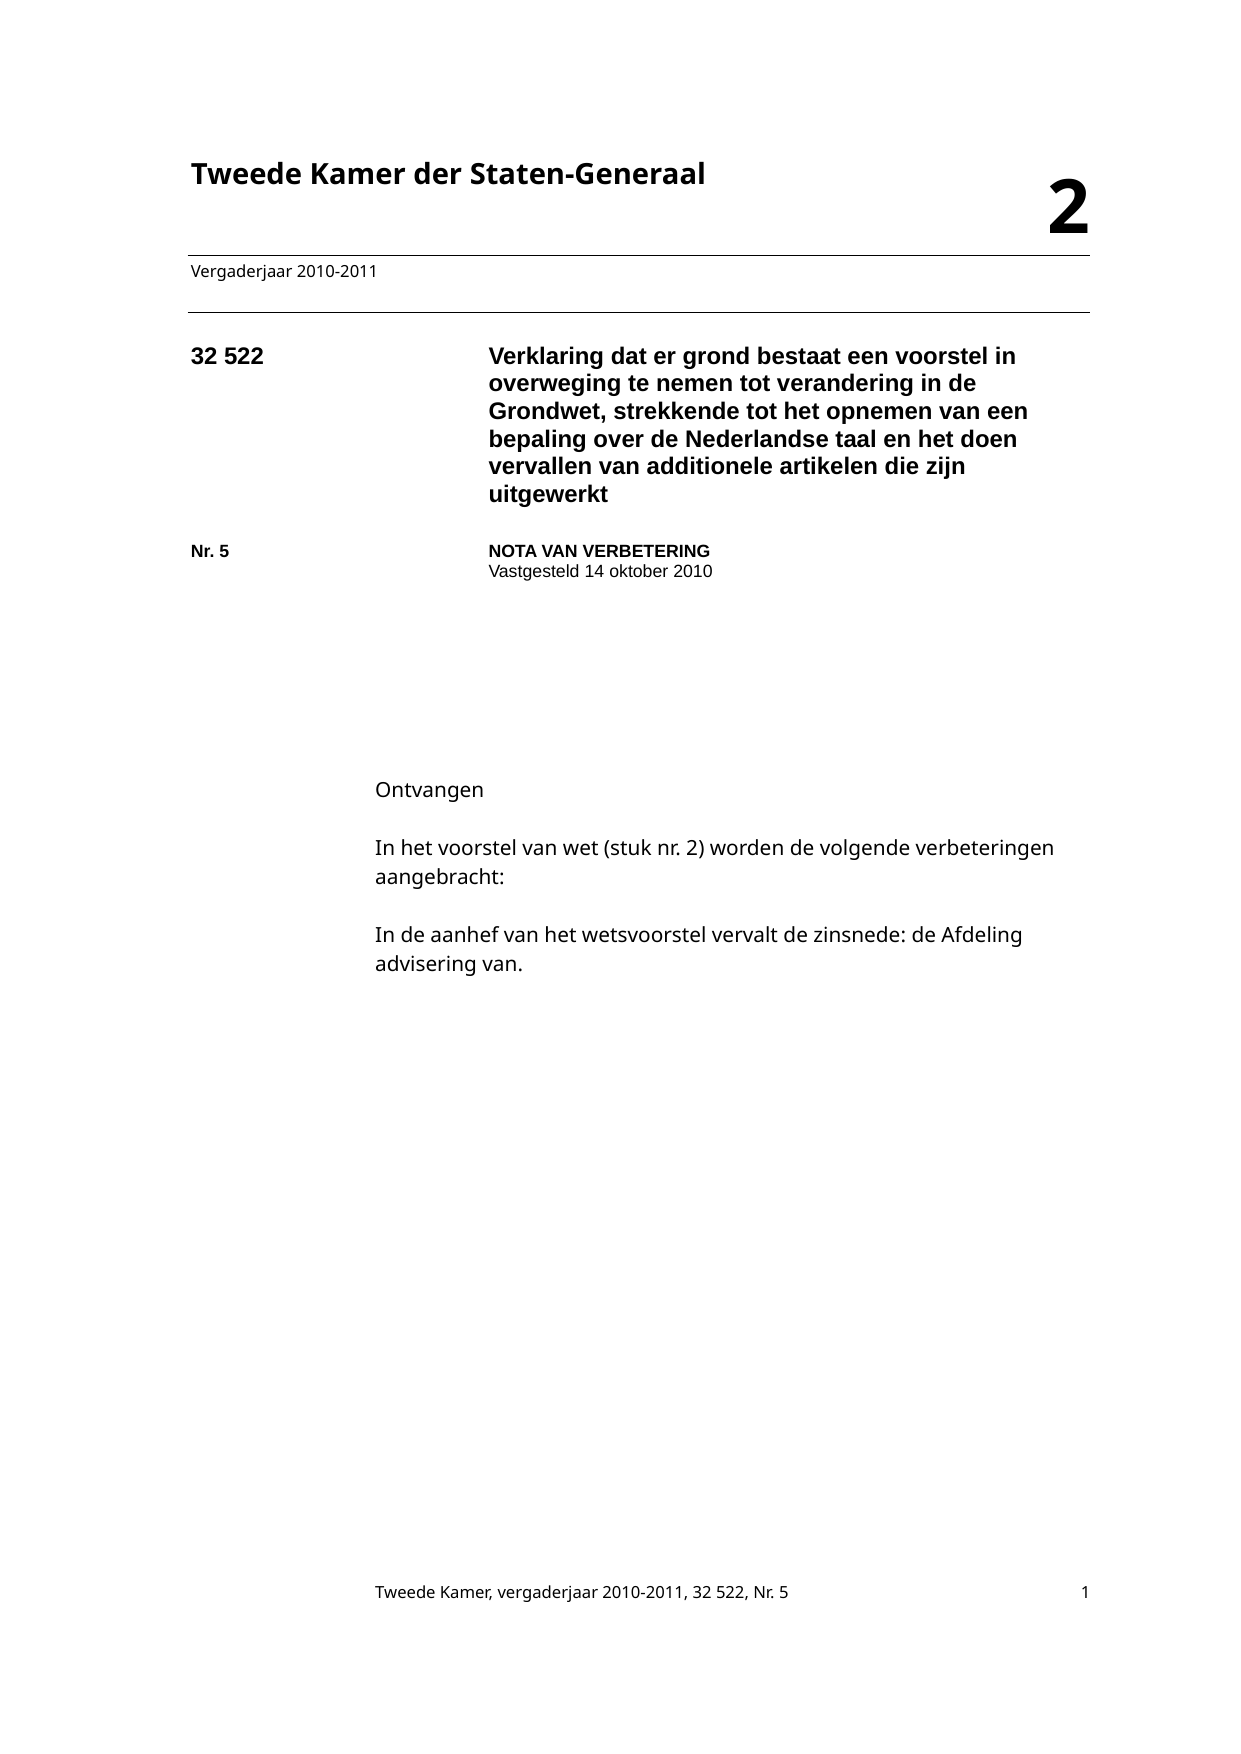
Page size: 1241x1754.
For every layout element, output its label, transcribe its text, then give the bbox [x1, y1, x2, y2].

text In het voorstel van wet (stuk nr. 2) worden de volgende verbeteringen aangebracht: [375, 833, 1090, 890]
table_cell NOTA VAN VERBETERING Vastgesteld 14 oktober 2010 [485, 538, 1090, 656]
table_cell 32 522 [188, 339, 485, 537]
table_header 2 [910, 150, 1090, 255]
text Ontvangen [375, 775, 1090, 803]
text In de aanhef van het wetsvoorstel vervalt de zinsnede: de Afdeling advisering van. [375, 920, 1090, 977]
table_cell [485, 256, 1090, 312]
table_header Tweede Kamer der Staten-Generaal [188, 150, 909, 255]
table_cell Verklaring dat er grond bestaat een voorstel in overweging te nemen tot verandering in de Grondwet, strekkende tot het opnemen van een bepaling over de Nederlandse taal en het doen vervallen van additionele artikelen die zijn uitgewerkt [485, 339, 1090, 537]
table_cell [485, 313, 1090, 339]
table_cell [188, 313, 485, 339]
table_cell Vergaderjaar 2010-2011 [188, 256, 485, 312]
table_cell Nr. 5 [188, 538, 485, 656]
